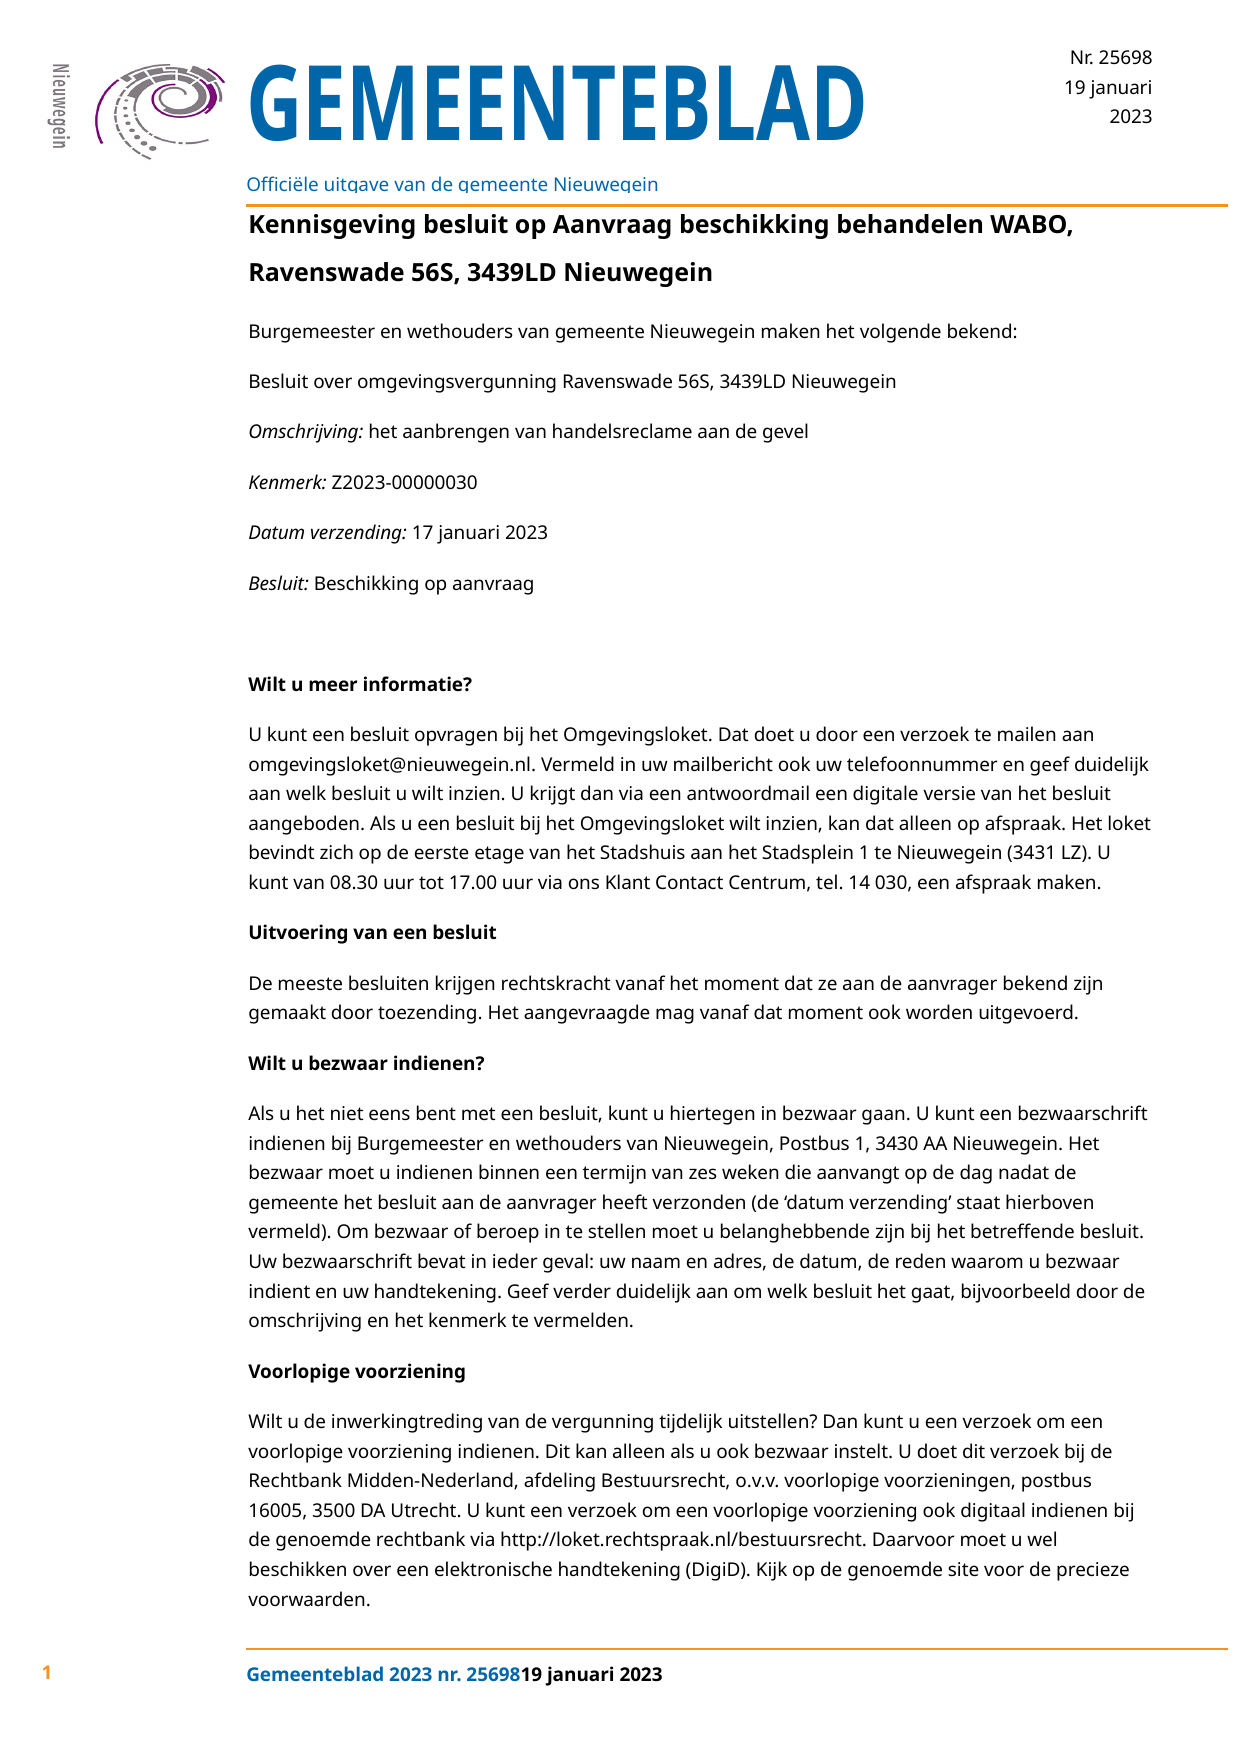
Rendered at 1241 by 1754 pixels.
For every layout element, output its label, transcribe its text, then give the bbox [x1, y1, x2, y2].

text Omschrijving: het aanbrengen van handelsreclame aan de gevel [248, 419, 1152, 444]
text Wilt u meer informatie? [248, 671, 1152, 697]
text Kennisgeving besluit op Aanvraag beschikking behandelen WABO, Ravenswade 56S, 3439LD Nieuwegein [248, 207, 1152, 288]
text Als u het niet eens bent met een besluit, kunt u hiertegen in bezwaar gaan. U kunt een bezwaarschrift indienen bij Burgemeester en wethouders van Nieuwegein, Postbus 1, 3430 AA Nieuwegein. Het bezwaar moet u indienen binnen een termijn van zes weken die aanvangt op de dag nadat de gemeente het besluit aan de aanvrager heeft verzonden (de ‘datum verzending’ staat hierboven vermeld). Om bezwaar of beroep in te stellen moet u belanghebbende zijn bij het betreffende besluit. Uw bezwaarschrift bevat in ieder geval: uw naam en adres, de datum, de reden waarom u bezwaar indient en uw handtekening. Geef verder duidelijk aan om welk besluit het gaat, bijvoorbeeld door de omschrijving en het kenmerk te vermelden. [248, 1100, 1152, 1333]
text Besluit: Beschikking op aanvraag [248, 570, 1152, 596]
text Kenmerk: Z2023-00000030 [248, 469, 1152, 495]
text Burgemeester en wethouders van gemeente Nieuwegein maken het volgende bekend: [248, 318, 1152, 344]
text Voorlopige voorziening [248, 1358, 1152, 1384]
text Uitvoering van een besluit [248, 919, 1152, 945]
text Wilt u bezwaar indienen? [248, 1050, 1152, 1076]
text Wilt u de inwerkingtreding van de vergunning tijdelijk uitstellen? Dan kunt u een verzoek om een voorlopige voorziening indienen. Dit kan alleen als u ook bezwaar instelt. U doet dit verzoek bij de Rechtbank Midden-Nederland, afdeling Bestuursrecht, o.v.v. voorlopige voorzieningen, postbus 16005, 3500 DA Utrecht. U kunt een verzoek om een voorlopige voorziening ook digitaal indienen bij de genoemde rechtbank via http://loket.rechtspraak.nl/bestuursrecht. Daarvoor moet u wel beschikken over een elektronische handtekening (DigiD). Kijk op de genoemde site voor de precieze voorwaarden. [248, 1408, 1152, 1612]
text Besluit over omgevingsvergunning Ravenswade 56S, 3439LD Nieuwegein [248, 368, 1152, 394]
text De meeste besluiten krijgen rechtskracht vanaf het moment dat ze aan de aanvrager bekend zijn gemaakt door toezending. Het aangevraagde mag vanaf dat moment ook worden uitgevoerd. [248, 970, 1152, 1025]
picture [41, 47, 231, 172]
text Datum verzending: 17 januari 2023 [248, 519, 1152, 545]
text U kunt een besluit opvragen bij het Omgevingsloket. Dat doet u door een verzoek te mailen aan omgevingsloket@nieuwegein.nl. Vermeld in uw mailbericht ook uw telefoonnummer en geef duidelijk aan welk besluit u wilt inzien. U krijgt dan via een antwoordmail een digitale versie van het besluit aangeboden. Als u een besluit bij het Omgevingsloket wilt inzien, kan dat alleen op afspraak. Het loket bevindt zich op de eerste etage van het Stadshuis aan het Stadsplein 1 te Nieuwegein (3431 LZ). U kunt van 08.30 uur tot 17.00 uur via ons Klant Contact Centrum, tel. 14 030, een afspraak maken. [248, 721, 1152, 895]
